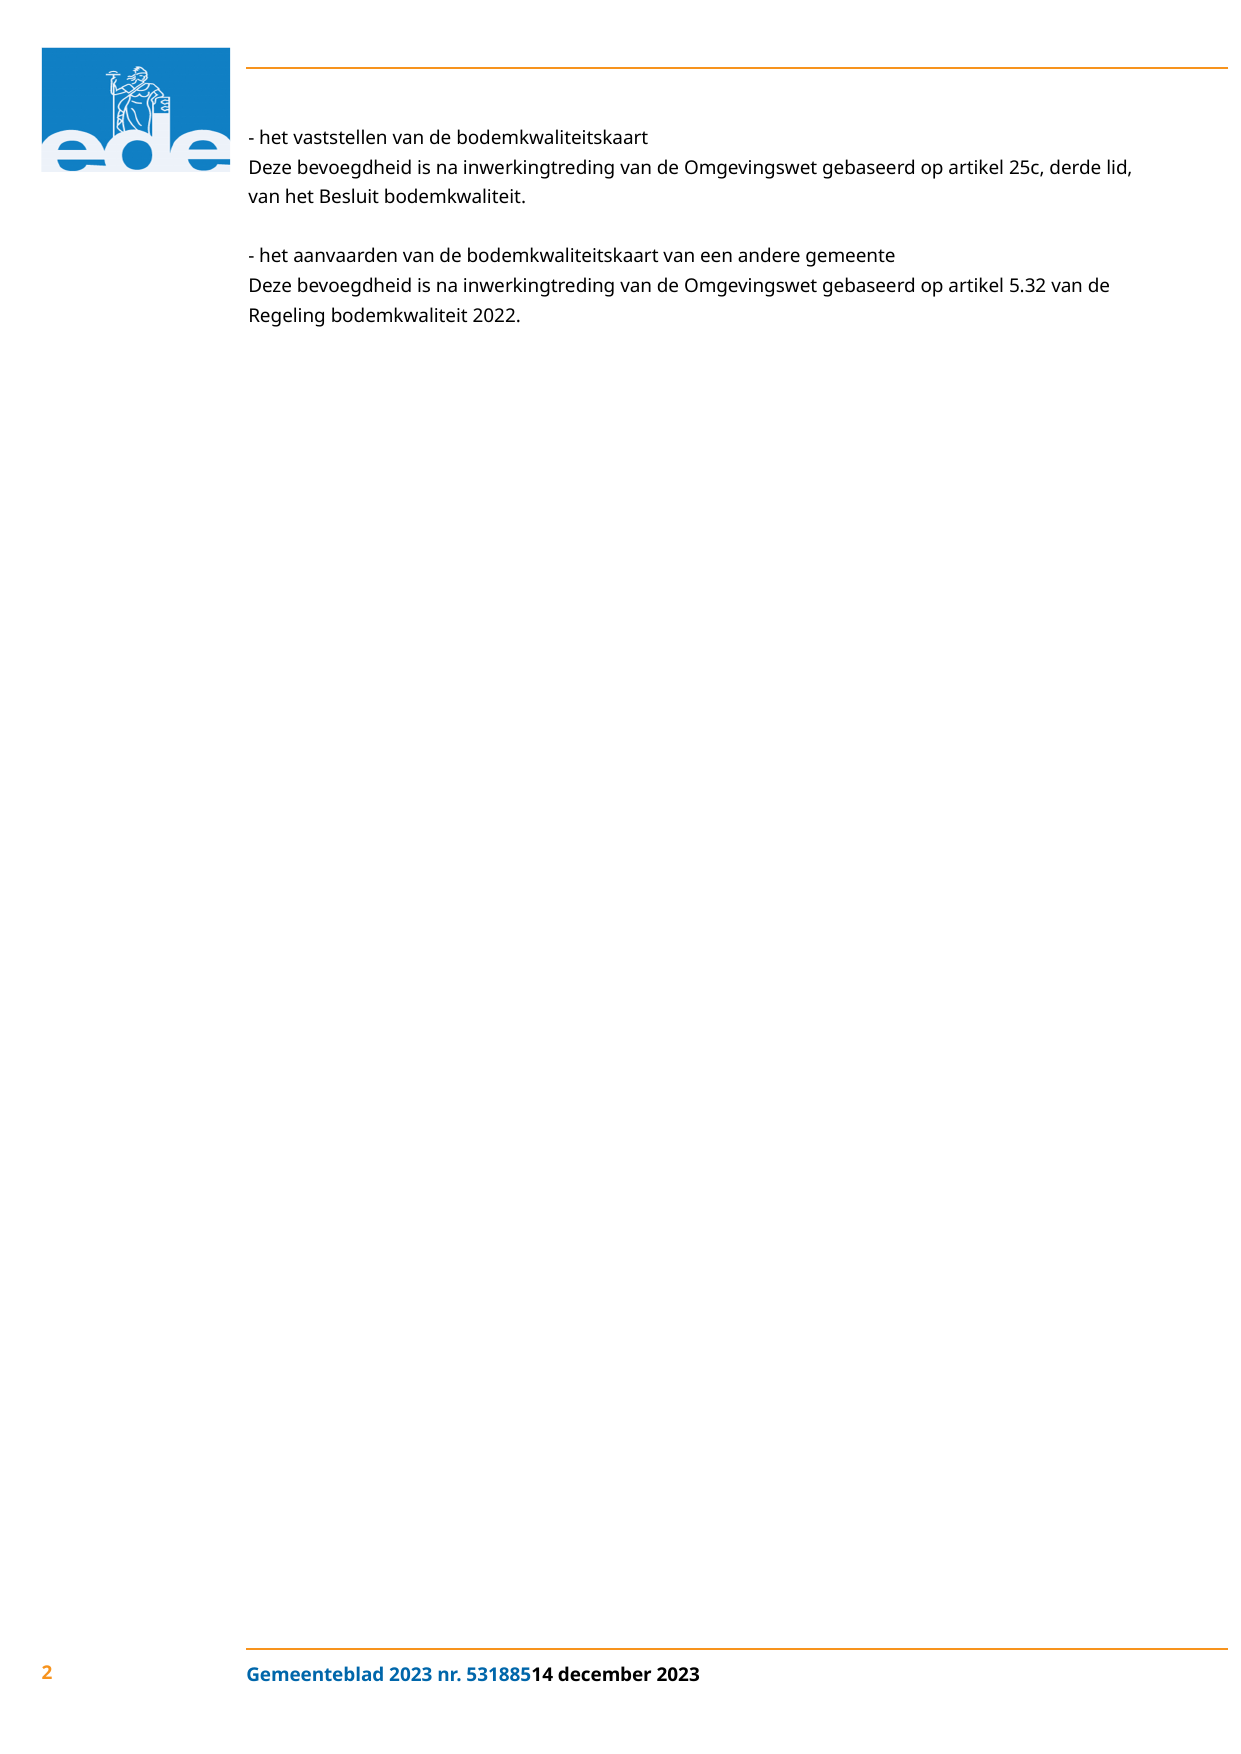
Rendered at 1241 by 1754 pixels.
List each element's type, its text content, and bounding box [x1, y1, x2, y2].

text Deze bevoegdheid is na inwerkingtreding van de Omgevingswet gebaseerd op artikel 25c, derde lid, van het Besluit bodemkwaliteit. [248, 154, 1152, 209]
text Deze bevoegdheid is na inwerkingtreding van de Omgevingswet gebaseerd op artikel 5.32 van de Regeling bodemkwaliteit 2022. [248, 272, 1152, 328]
picture [41, 47, 231, 172]
text - het aanvaarden van de bodemkwaliteitskaart van een andere gemeente [248, 243, 1152, 268]
text - het vaststellen van de bodemkwaliteitskaart [248, 124, 1152, 150]
